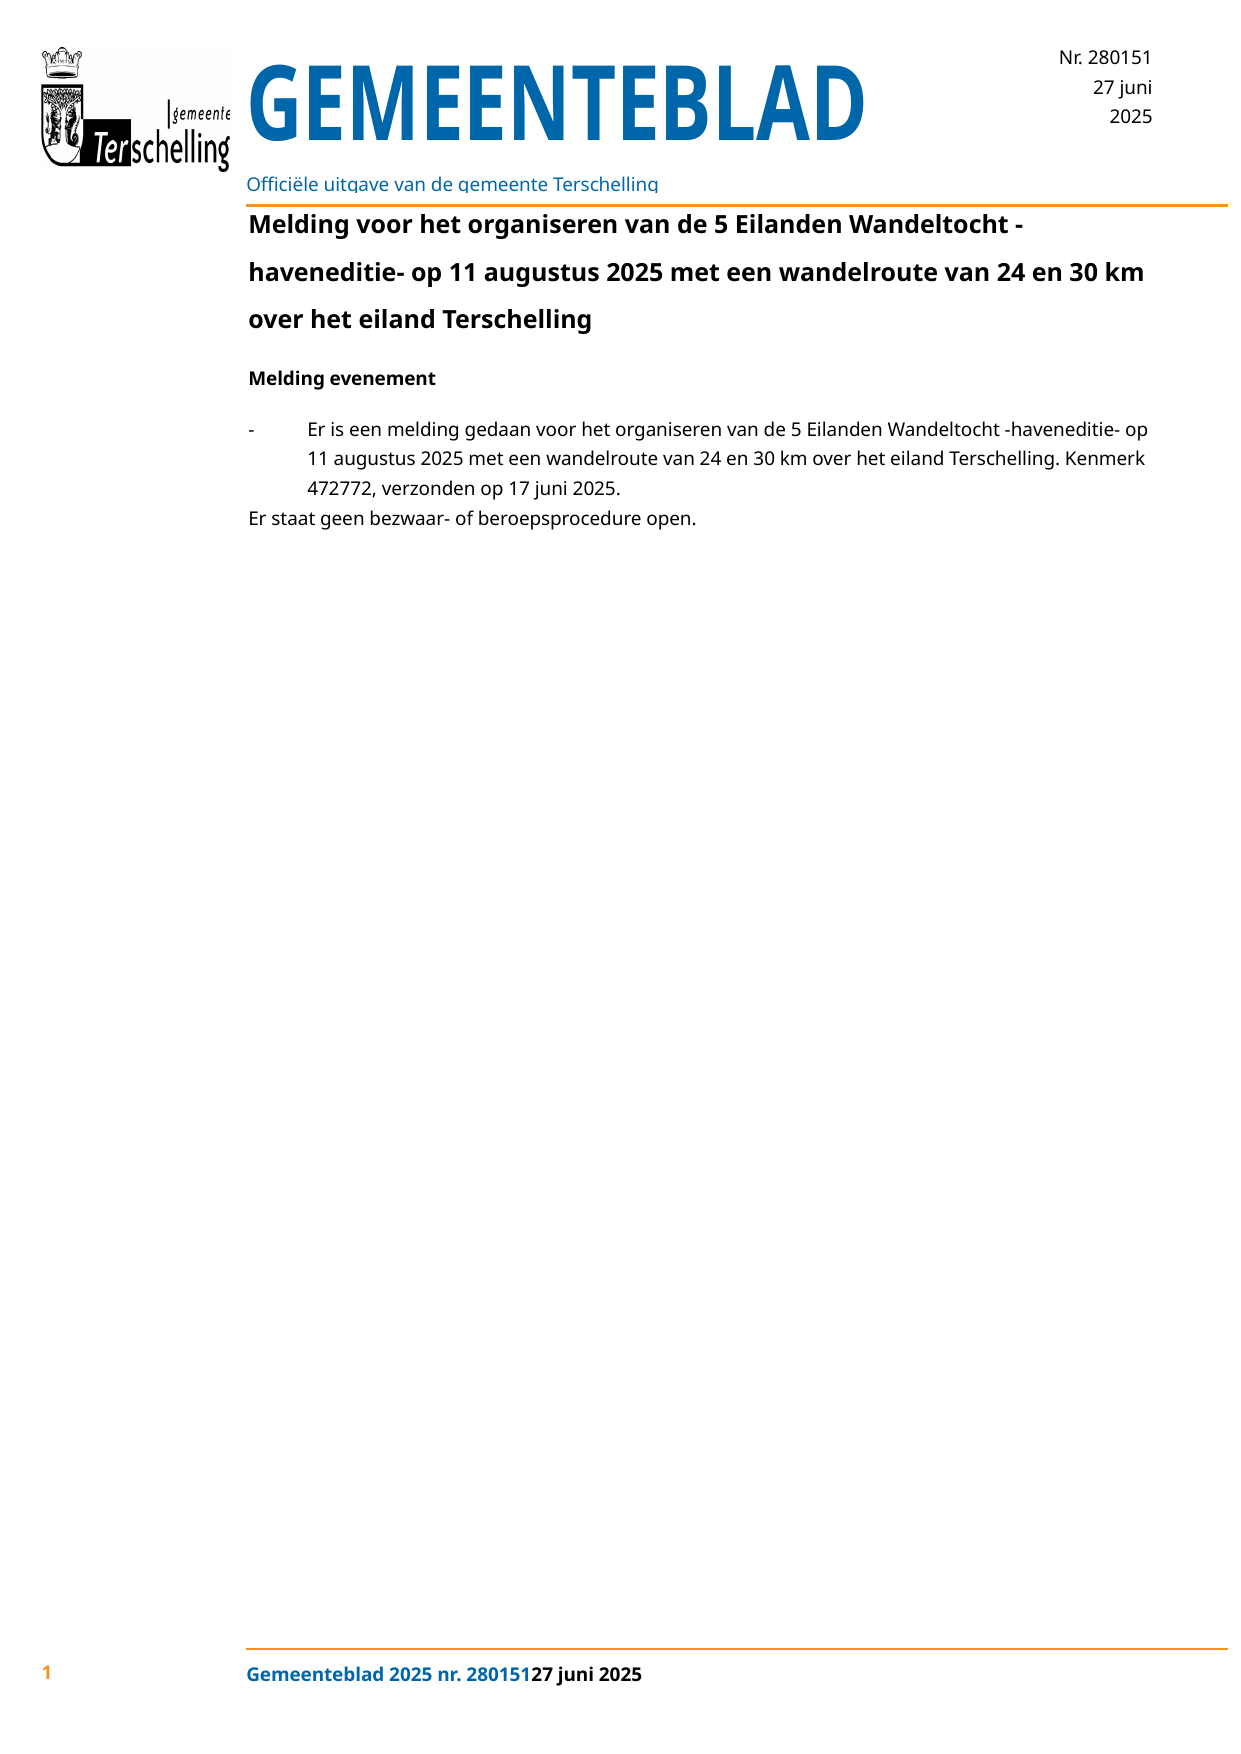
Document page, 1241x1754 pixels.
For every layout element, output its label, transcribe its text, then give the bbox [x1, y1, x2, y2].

picture [41, 47, 231, 172]
list Er is een melding gedaan voor het organiseren van de 5 Eilanden Wandeltocht -haveneditie- op 11 augustus 2025 met een wandelroute van 24 en 30 km over het eiland Terschelling. Kenmerk 472772, verzonden op 17 juni 2025. [248, 416, 1152, 501]
text Melding evenement [248, 366, 1152, 391]
text Melding voor het organiseren van de 5 Eilanden Wandeltocht -haveneditie- op 11 augustus 2025 met een wandelroute van 24 en 30 km over het eiland Terschelling [248, 207, 1152, 336]
text Er staat geen bezwaar- of beroepsprocedure open. [248, 505, 1152, 530]
